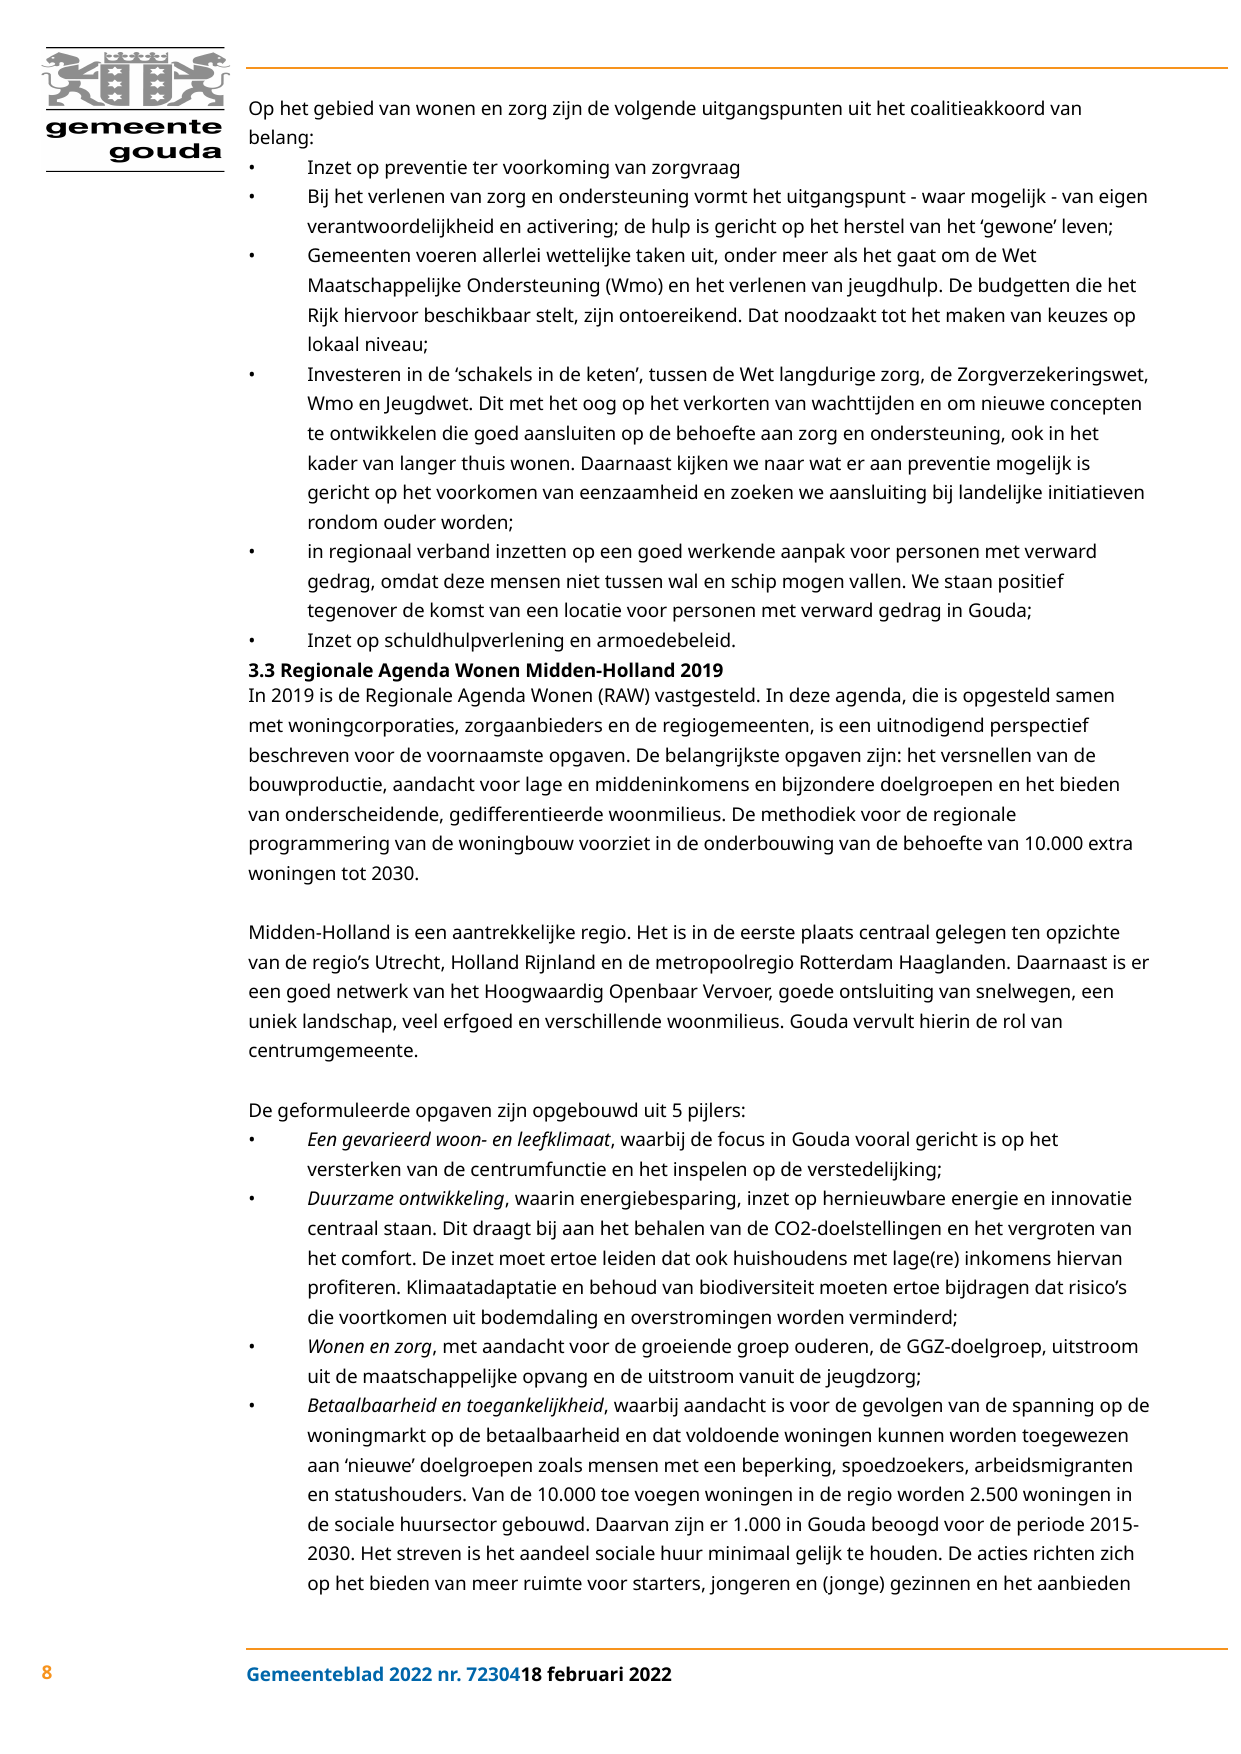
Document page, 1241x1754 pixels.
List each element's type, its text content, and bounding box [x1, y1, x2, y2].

list Gemeenten voeren allerlei wettelijke taken uit, onder meer als het gaat om de Wet Maatschappelijke Ondersteuning (Wmo) en het verlenen van jeugdhulp. De budgetten die het Rijk hiervoor beschikbaar stelt, zijn ontoereikend. Dat noodzaakt tot het maken van keuzes op lokaal niveau; [248, 243, 1152, 357]
picture [41, 47, 231, 172]
list Betaalbaarheid en toegankelijkheid, waarbij aandacht is voor de gevolgen van de spanning op de woningmarkt op de betaalbaarheid en dat voldoende woningen kunnen worden toegewezen aan ‘nieuwe’ doelgroepen zoals mensen met een beperking, spoedzoekers, arbeidsmigranten en statushouders. Van de 10.000 toe voegen woningen in de regio worden 2.500 woningen in de sociale huursector gebouwd. Daarvan zijn er 1.000 in Gouda beoogd voor de periode 2015-2030. Het streven is het aandeel sociale huur minimaal gelijk te houden. De acties richten zich op het bieden van meer ruimte voor starters, jongeren en (jonge) gezinnen en het aanbieden [248, 1393, 1152, 1596]
list Inzet op schuldhulpverlening en armoedebeleid. [248, 627, 1152, 653]
list Duurzame ontwikkeling, waarin energiebesparing, inzet op hernieuwbare energie en innovatie centraal staan. Dit draagt bij aan het behalen van de CO2-doelstellingen en het vergroten van het comfort. De inzet moet ertoe leiden dat ook huishoudens met lage(re) inkomens hiervan profiteren. Klimaatadaptatie en behoud van biodiversiteit moeten ertoe bijdragen dat risico’s die voortkomen uit bodemdaling en overstromingen worden verminderd; [248, 1186, 1152, 1329]
text In 2019 is de Regionale Agenda Wonen (RAW) vastgesteld. In deze agenda, die is opgesteld samen met woningcorporaties, zorgaanbieders en de regiogemeenten, is een uitnodigend perspectief beschreven voor de voornaamste opgaven. De belangrijkste opgaven zijn: het versnellen van de bouwproductie, aandacht voor lage en middeninkomens en bijzondere doelgroepen en het bieden van onderscheidende, gedifferentieerde woonmilieus. De methodiek voor de regionale programmering van de woningbouw voorziet in de onderbouwing van de behoefte van 10.000 extra woningen tot 2030. [248, 683, 1152, 886]
list Een gevarieerd woon- en leefklimaat, waarbij de focus in Gouda vooral gericht is op het versterken van de centrumfunctie en het inspelen op de verstedelijking; [248, 1126, 1152, 1182]
list Bij het verlenen van zorg en ondersteuning vormt het uitgangspunt - waar mogelijk - van eigen verantwoordelijkheid en activering; de hulp is gericht op het herstel van het ‘gewone’ leven; [248, 183, 1152, 239]
list in regionaal verband inzetten op een goed werkende aanpak voor personen met verward gedrag, omdat deze mensen niet tussen wal en schip mogen vallen. We staan positief tegenover de komst van een locatie voor personen met verward gedrag in Gouda; [248, 538, 1152, 623]
text De geformuleerde opgaven zijn opgebouwd uit 5 pijlers: [248, 1097, 1152, 1122]
list Investeren in de ‘schakels in de keten’, tussen de Wet langdurige zorg, de Zorgverzekeringswet, Wmo en Jeugdwet. Dit met het oog op het verkorten van wachttijden en om nieuwe concepten te ontwikkelen die goed aansluiten op de behoefte aan zorg en ondersteuning, ook in het kader van langer thuis wonen. Daarnaast kijken we naar wat er aan preventie mogelijk is gericht op het voorkomen van eenzaamheid en zoeken we aansluiting bij landelijke initiatieven rondom ouder worden; [248, 361, 1152, 535]
list Inzet op preventie ter voorkoming van zorgvraag [248, 154, 1152, 180]
text 3.3 Regionale Agenda Wonen Midden-Holland 2019 [248, 657, 1152, 683]
list Wonen en zorg, met aandacht voor de groeiende groep ouderen, de GGZ-doelgroep, uitstroom uit de maatschappelijke opvang en de uitstroom vanuit de jeugdzorg; [248, 1333, 1152, 1389]
text Op het gebied van wonen en zorg zijn de volgende uitgangspunten uit het coalitieakkoord van belang: [248, 95, 1152, 150]
text Midden-Holland is een aantrekkelijke regio. Het is in de eerste plaats centraal gelegen ten opzichte van de regio’s Utrecht, Holland Rijnland en de metropoolregio Rotterdam Haaglanden. Daarnaast is er een goed netwerk van het Hoogwaardig Openbaar Vervoer, goede ontsluiting van snelwegen, een uniek landschap, veel erfgoed en verschillende woonmilieus. Gouda vervult hierin de rol van centrumgemeente. [248, 919, 1152, 1063]
